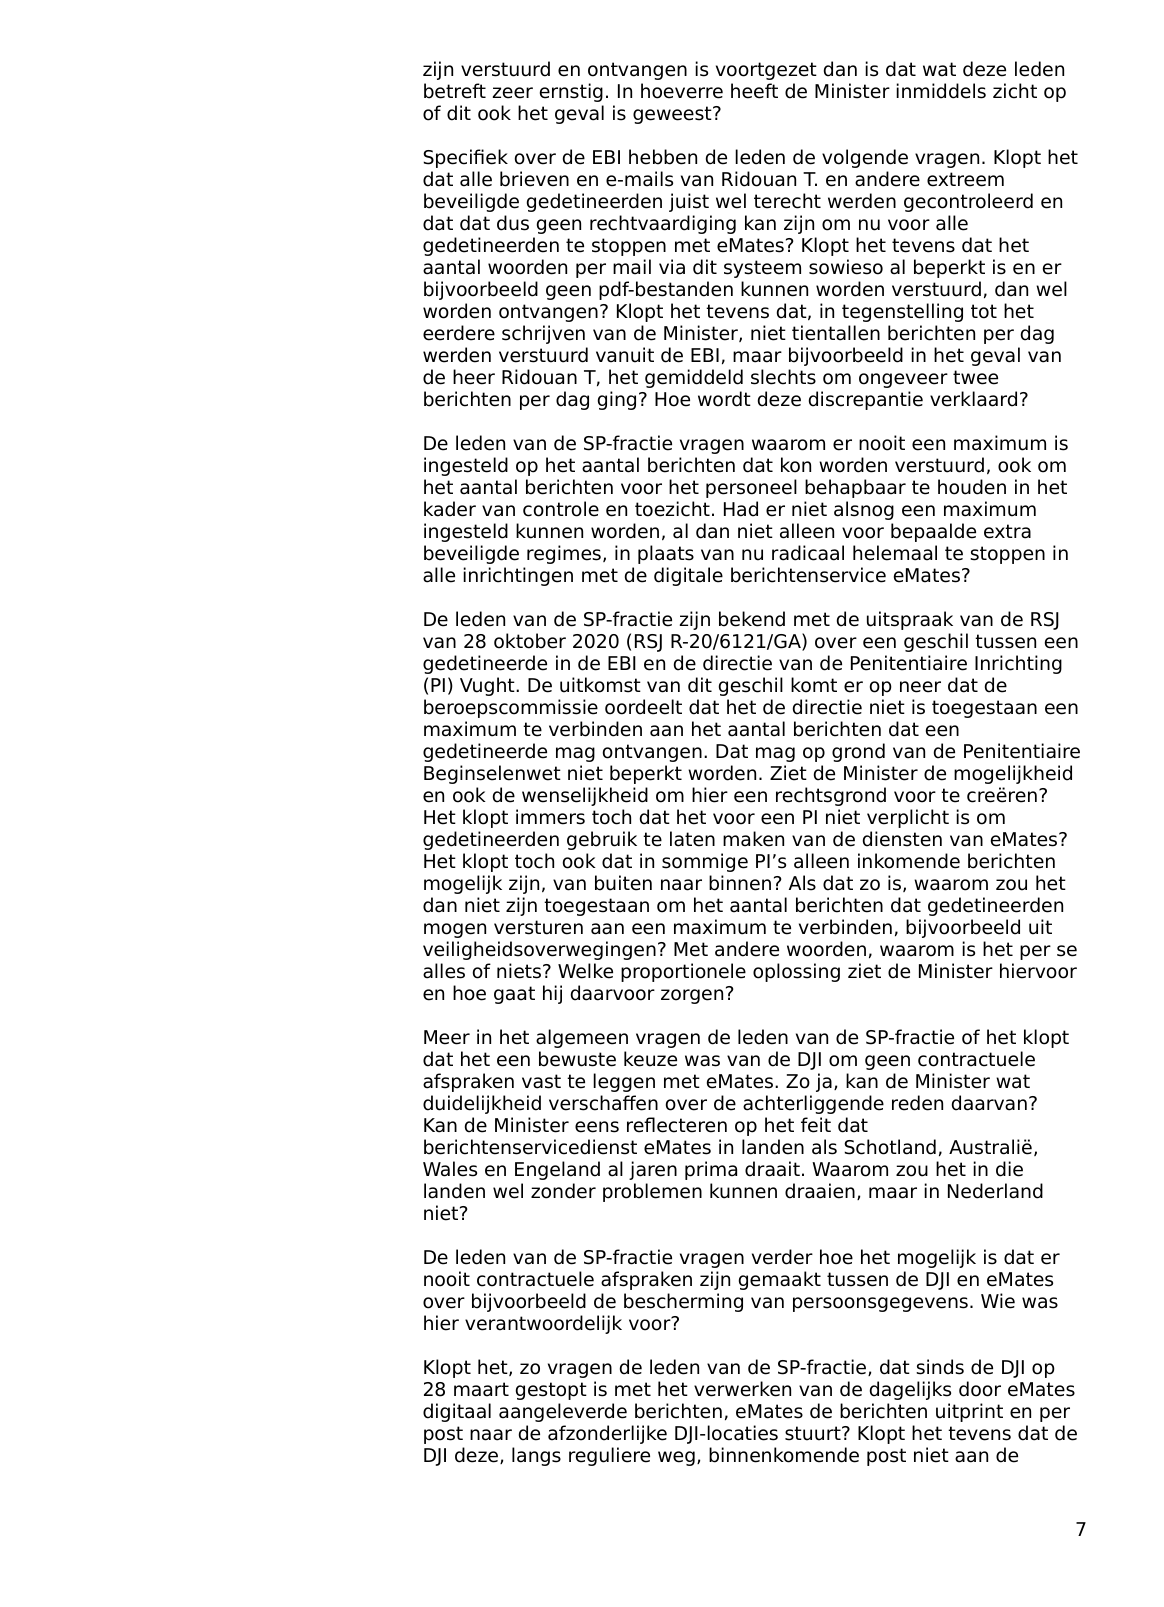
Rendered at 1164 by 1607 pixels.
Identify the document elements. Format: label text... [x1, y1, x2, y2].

text Kan de Minister eens reflecteren op het feit dat berichtenservicedienst eMates in landen als Schotland, Australië, Wales en Engeland al jaren prima draait. Waarom zou het in die landen wel zonder problemen kunnen draaien, maar in Nederland niet? [422, 1115, 1087, 1225]
text Specifiek over de EBI hebben de leden de volgende vragen. Klopt het dat alle brieven en e-mails van Ridouan T. en andere extreem beveiligde gedetineerden juist wel terecht werden gecontroleerd en dat dat dus geen rechtvaardiging kan zijn om nu voor alle gedetineerden te stoppen met eMates? Klopt het tevens dat het aantal woorden per mail via dit systeem sowieso al beperkt is en er bijvoorbeeld geen pdf-bestanden kunnen worden verstuurd, dan wel worden ontvangen? Klopt het tevens dat, in tegenstelling tot het eerdere schrijven van de Minister, niet tientallen berichten per dag werden verstuurd vanuit de EBI, maar bijvoorbeeld in het geval van de heer Ridouan T, het gemiddeld slechts om ongeveer twee berichten per dag ging? Hoe wordt deze discrepantie verklaard? [422, 147, 1087, 411]
text De leden van de SP-fractie vragen waarom er nooit een maximum is ingesteld op het aantal berichten dat kon worden verstuurd, ook om het aantal berichten voor het personeel behapbaar te houden in het kader van controle en toezicht. Had er niet alsnog een maximum ingesteld kunnen worden, al dan niet alleen voor bepaalde extra beveiligde regimes, in plaats van nu radicaal helemaal te stoppen in alle inrichtingen met de digitale berichtenservice eMates? [422, 433, 1087, 587]
text Meer in het algemeen vragen de leden van de SP-fractie of het klopt dat het een bewuste keuze was van de DJI om geen contractuele afspraken vast te leggen met eMates. Zo ja, kan de Minister wat duidelijkheid verschaffen over de achterliggende reden daarvan? [422, 1027, 1087, 1115]
text zijn verstuurd en ontvangen is voortgezet dan is dat wat deze leden betreft zeer ernstig. In hoeverre heeft de Minister inmiddels zicht op of dit ook het geval is geweest? [422, 59, 1087, 125]
text De leden van de SP-fractie zijn bekend met de uitspraak van de RSJ van 28 oktober 2020 (RSJ R-20/6121/GA) over een geschil tussen een gedetineerde in de EBI en de directie van de Penitentiaire Inrichting (PI) Vught. De uitkomst van dit geschil komt er op neer dat de beroepscommissie oordeelt dat het de directie niet is toegestaan een maximum te verbinden aan het aantal berichten dat een gedetineerde mag ontvangen. Dat mag op grond van de Penitentiaire Beginselenwet niet beperkt worden. Ziet de Minister de mogelijkheid en ook de wenselijkheid om hier een rechtsgrond voor te creëren? Het klopt immers toch dat het voor een PI niet verplicht is om gedetineerden gebruik te laten maken van de diensten van eMates? Het klopt toch ook dat in sommige PI’s alleen inkomende berichten mogelijk zijn, van buiten naar binnen? Als dat zo is, waarom zou het dan niet zijn toegestaan om het aantal berichten dat gedetineerden mogen versturen aan een maximum te verbinden, bijvoorbeeld uit veiligheidsoverwegingen? Met andere woorden, waarom is het per se alles of niets? Welke proportionele oplossing ziet de Minister hiervoor en hoe gaat hij daarvoor zorgen? [422, 609, 1087, 1005]
text De leden van de SP-fractie vragen verder hoe het mogelijk is dat er nooit contractuele afspraken zijn gemaakt tussen de DJI en eMates over bijvoorbeeld de bescherming van persoonsgegevens. Wie was hier verantwoordelijk voor? [422, 1247, 1087, 1335]
text Klopt het, zo vragen de leden van de SP-fractie, dat sinds de DJI op 28 maart gestopt is met het verwerken van de dagelijks door eMates digitaal aangeleverde berichten, eMates de berichten uitprint en per post naar de afzonderlijke DJI-locaties stuurt? Klopt het tevens dat de DJI deze, langs reguliere weg, binnenkomende post niet aan de [422, 1357, 1087, 1467]
